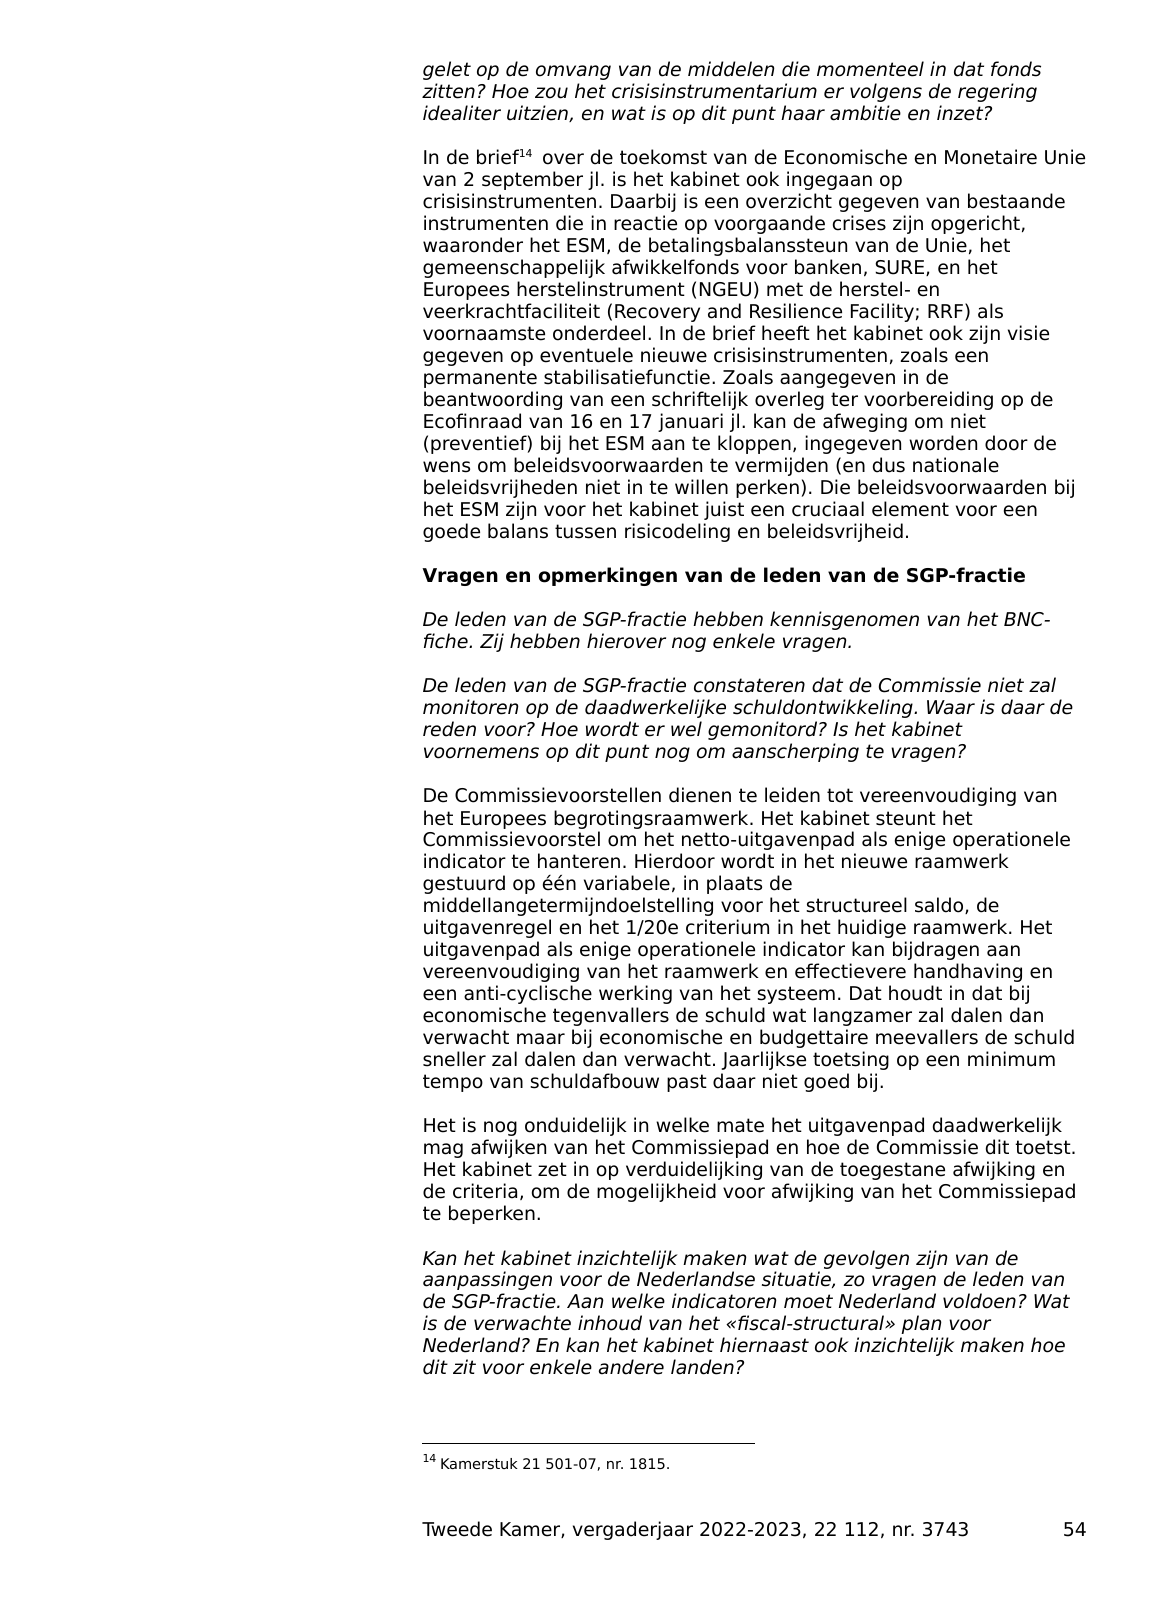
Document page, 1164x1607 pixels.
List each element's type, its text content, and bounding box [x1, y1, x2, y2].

text Kan het kabinet inzichtelijk maken wat de gevolgen zijn van de aanpassingen voor de Nederlandse situatie, zo vragen de leden van de SGP-fractie. Aan welke indicatoren moet Nederland voldoen? Wat is de verwachte inhoud van het «fiscal-structural» plan voor Nederland? En kan het kabinet hiernaast ook inzichtelijk maken hoe dit zit voor enkele andere landen? [422, 1247, 1087, 1379]
subtitle Vragen en opmerkingen van de leden van de SGP-fractie [422, 565, 1087, 587]
text Kamerstuk 21 501-07, nr. 1815. [422, 1452, 1087, 1474]
text gelet op de omvang van de middelen die momenteel in dat fonds zitten? Hoe zou het crisisinstrumentarium er volgens de regering idealiter uitzien, en wat is op dit punt haar ambitie en inzet? [422, 59, 1087, 125]
text De leden van de SGP-fractie hebben kennisgenomen van het BNC-fiche. Zij hebben hierover nog enkele vragen. [422, 609, 1087, 653]
text In de brief over de toekomst van de Economische en Monetaire Unie van 2 september jl. is het kabinet ook ingegaan op crisisinstrumenten. Daarbij is een overzicht gegeven van bestaande instrumenten die in reactie op voorgaande crises zijn opgericht, waaronder het ESM, de betalingsbalanssteun van de Unie, het gemeenschappelijk afwikkelfonds voor banken, SURE, en het Europees herstelinstrument (NGEU) met de herstel- en veerkrachtfaciliteit (Recovery and Resilience Facility; RRF) als voornaamste onderdeel. In de brief heeft het kabinet ook zijn visie gegeven op eventuele nieuwe crisisinstrumenten, zoals een permanente stabilisatiefunctie. Zoals aangegeven in de beantwoording van een schriftelijk overleg ter voorbereiding op de Ecofinraad van 16 en 17 januari jl. kan de afweging om niet (preventief) bij het ESM aan te kloppen, ingegeven worden door de wens om beleidsvoorwaarden te vermijden (en dus nationale beleidsvrijheden niet in te willen perken). Die beleidsvoorwaarden bij het ESM zijn voor het kabinet juist een cruciaal element voor een goede balans tussen risicodeling en beleidsvrijheid. [422, 147, 1087, 543]
text De leden van de SGP-fractie constateren dat de Commissie niet zal monitoren op de daadwerkelijke schuldontwikkeling. Waar is daar de reden voor? Hoe wordt er wel gemonitord? Is het kabinet voornemens op dit punt nog om aanscherping te vragen? [422, 675, 1087, 763]
text De Commissievoorstellen dienen te leiden tot vereenvoudiging van het Europees begrotingsraamwerk. Het kabinet steunt het Commissievoorstel om het netto-uitgavenpad als enige operationele indicator te hanteren. Hierdoor wordt in het nieuwe raamwerk gestuurd op één variabele, in plaats de middellangetermijndoelstelling voor het structureel saldo, de uitgavenregel en het 1/20e criterium in het huidige raamwerk. Het uitgavenpad als enige operationele indicator kan bijdragen aan vereenvoudiging van het raamwerk en effectievere handhaving en een anti-cyclische werking van het systeem. Dat houdt in dat bij economische tegenvallers de schuld wat langzamer zal dalen dan verwacht maar bij economische en budgettaire meevallers de schuld sneller zal dalen dan verwacht. Jaarlijkse toetsing op een minimum tempo van schuldafbouw past daar niet goed bij. [422, 785, 1087, 1093]
text Het is nog onduidelijk in welke mate het uitgavenpad daadwerkelijk mag afwijken van het Commissiepad en hoe de Commissie dit toetst. Het kabinet zet in op verduidelijking van de toegestane afwijking en de criteria, om de mogelijkheid voor afwijking van het Commissiepad te beperken. [422, 1115, 1087, 1225]
